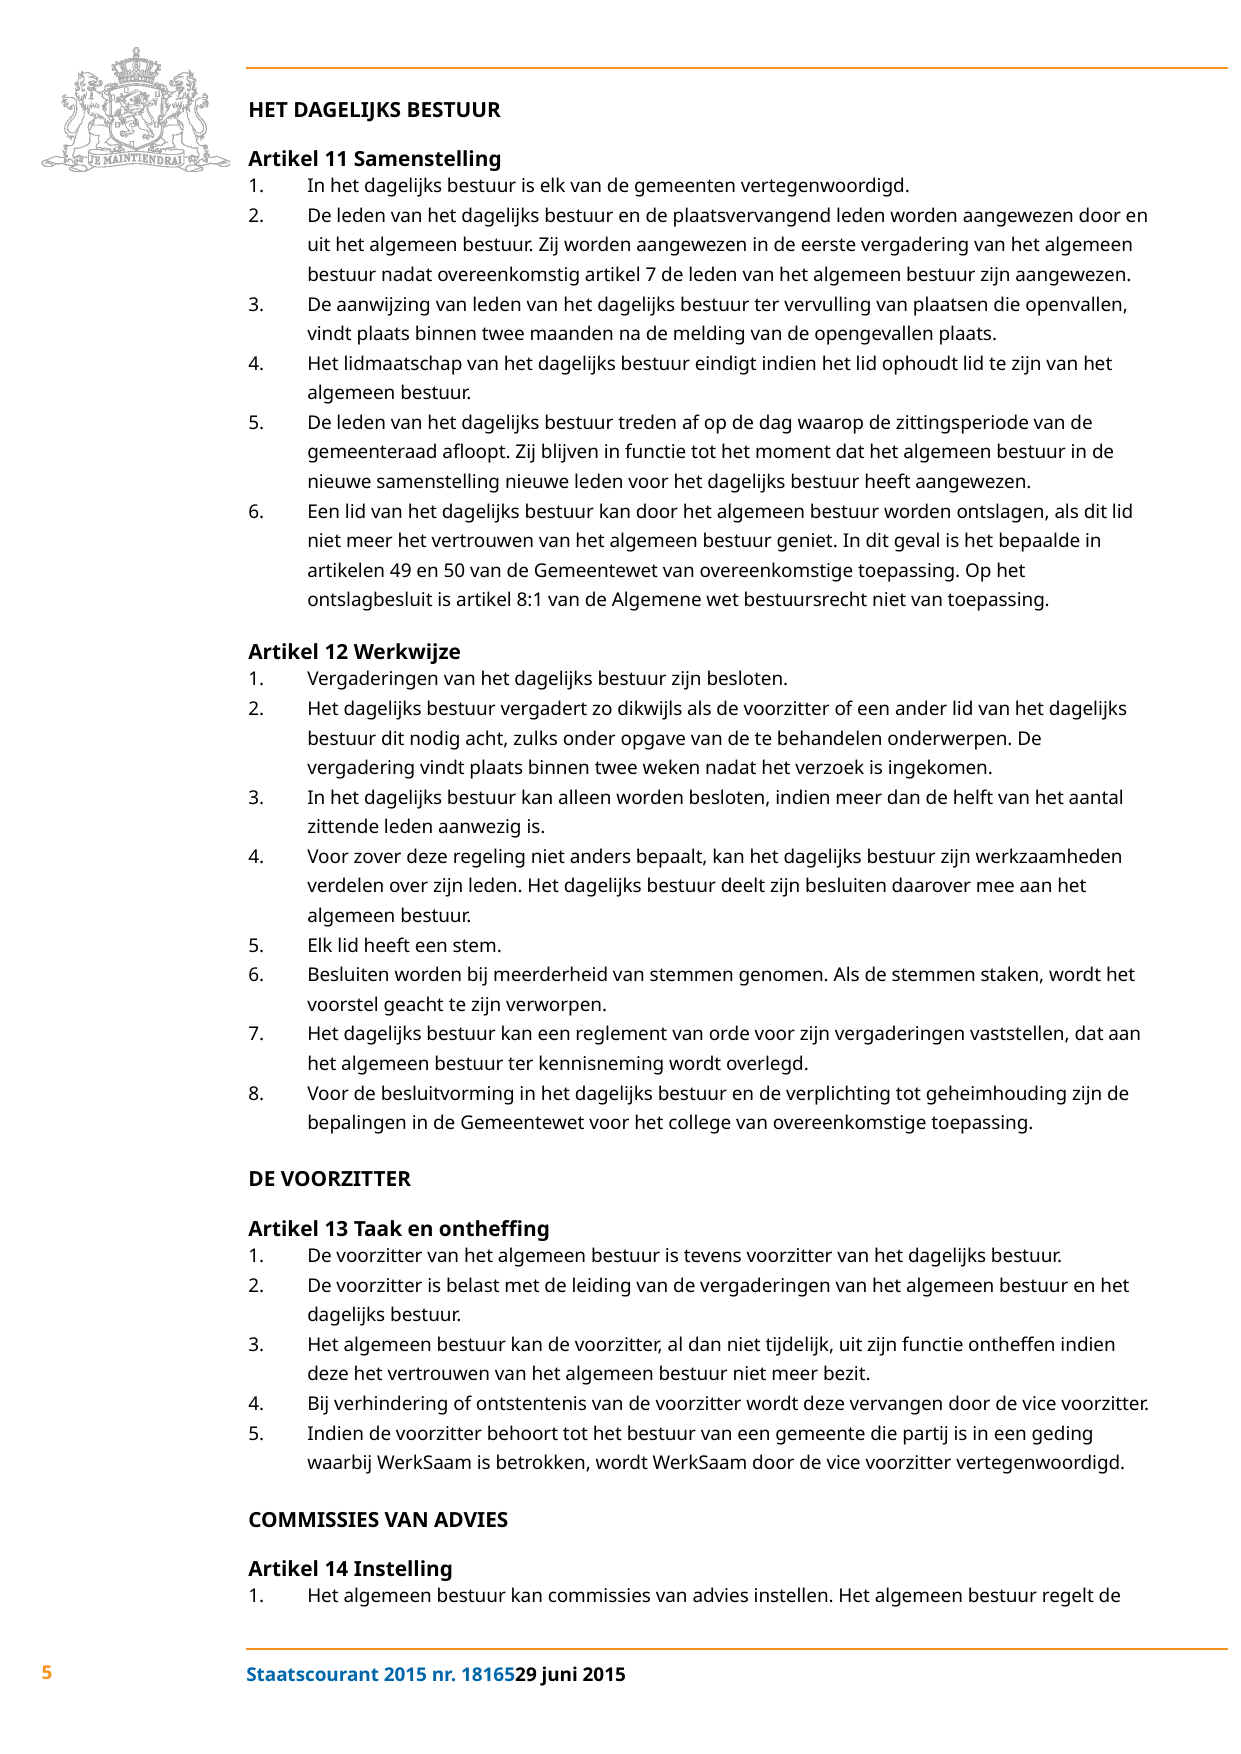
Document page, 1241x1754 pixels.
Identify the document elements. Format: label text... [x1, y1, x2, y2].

list Een lid van het dagelijks bestuur kan door het algemeen bestuur worden ontslagen, als dit lid niet meer het vertrouwen van het algemeen bestuur geniet. In dit geval is het bepaalde in artikelen 49 en 50 van de Gemeentewet van overeenkomstige toepassing. Op het ontslagbesluit is artikel 8:1 van de Algemene wet bestuursrecht niet van toepassing. [248, 498, 1152, 612]
list De leden van het dagelijks bestuur en de plaatsvervangend leden worden aangewezen door en uit het algemeen bestuur. Zij worden aangewezen in de eerste vergadering van het algemeen bestuur nadat overeenkomstig artikel 7 de leden van het algemeen bestuur zijn aangewezen. [248, 202, 1152, 287]
list Het dagelijks bestuur kan een reglement van orde voor zijn vergaderingen vaststellen, dat aan het algemeen bestuur ter kennisneming wordt overlegd. [248, 1021, 1152, 1076]
text DE VOORZITTER [248, 1164, 1152, 1193]
text Artikel 13 Taak en ontheffing [248, 1214, 1152, 1242]
list Bij verhindering of ontstentenis van de voorzitter wordt deze vervangen door de vice voorzitter. [248, 1390, 1152, 1416]
list De aanwijzing van leden van het dagelijks bestuur ter vervulling van plaatsen die openvallen, vindt plaats binnen twee maanden na de melding van de opengevallen plaats. [248, 291, 1152, 346]
text Artikel 14 Instelling [248, 1554, 1152, 1582]
list Het dagelijks bestuur vergadert zo dikwijls als de voorzitter of een ander lid van het dagelijks bestuur dit nodig acht, zulks onder opgave van de te behandelen onderwerpen. De vergadering vindt plaats binnen twee weken nadat het verzoek is ingekomen. [248, 695, 1152, 780]
list Het lidmaatschap van het dagelijks bestuur eindigt indien het lid ophoudt lid te zijn van het algemeen bestuur. [248, 350, 1152, 405]
list Besluiten worden bij meerderheid van stemmen genomen. Als de stemmen staken, wordt het voorstel geacht te zijn verworpen. [248, 961, 1152, 1017]
list Het algemeen bestuur kan commissies van advies instellen. Het algemeen bestuur regelt de [248, 1582, 1152, 1608]
picture [41, 47, 231, 172]
list De voorzitter van het algemeen bestuur is tevens voorzitter van het dagelijks bestuur. [248, 1242, 1152, 1268]
text HET DAGELIJKS BESTUUR [248, 95, 1152, 123]
list De voorzitter is belast met de leiding van de vergaderingen van het algemeen bestuur en het dagelijks bestuur. [248, 1272, 1152, 1327]
list Vergaderingen van het dagelijks bestuur zijn besloten. [248, 666, 1152, 691]
text Artikel 11 Samenstelling [248, 144, 1152, 172]
list Voor zover deze regeling niet anders bepaalt, kan het dagelijks bestuur zijn werkzaamheden verdelen over zijn leden. Het dagelijks bestuur deelt zijn besluiten daarover mee aan het algemeen bestuur. [248, 843, 1152, 928]
text COMMISSIES VAN ADVIES [248, 1505, 1152, 1533]
list De leden van het dagelijks bestuur treden af op de dag waarop de zittingsperiode van de gemeenteraad afloopt. Zij blijven in functie tot het moment dat het algemeen bestuur in de nieuwe samenstelling nieuwe leden voor het dagelijks bestuur heeft aangewezen. [248, 409, 1152, 494]
list Voor de besluitvorming in het dagelijks bestuur en de verplichting tot geheimhouding zijn de bepalingen in de Gemeentewet voor het college van overeenkomstige toepassing. [248, 1080, 1152, 1135]
list In het dagelijks bestuur is elk van de gemeenten vertegenwoordigd. [248, 172, 1152, 198]
list In het dagelijks bestuur kan alleen worden besloten, indien meer dan de helft van het aantal zittende leden aanwezig is. [248, 784, 1152, 839]
list Elk lid heeft een stem. [248, 932, 1152, 957]
list Het algemeen bestuur kan de voorzitter, al dan niet tijdelijk, uit zijn functie ontheffen indien deze het vertrouwen van het algemeen bestuur niet meer bezit. [248, 1331, 1152, 1386]
text Artikel 12 Werkwijze [248, 637, 1152, 666]
list Indien de voorzitter behoort tot het bestuur van een gemeente die partij is in een geding waarbij WerkSaam is betrokken, wordt WerkSaam door de vice voorzitter vertegenwoordigd. [248, 1420, 1152, 1475]
